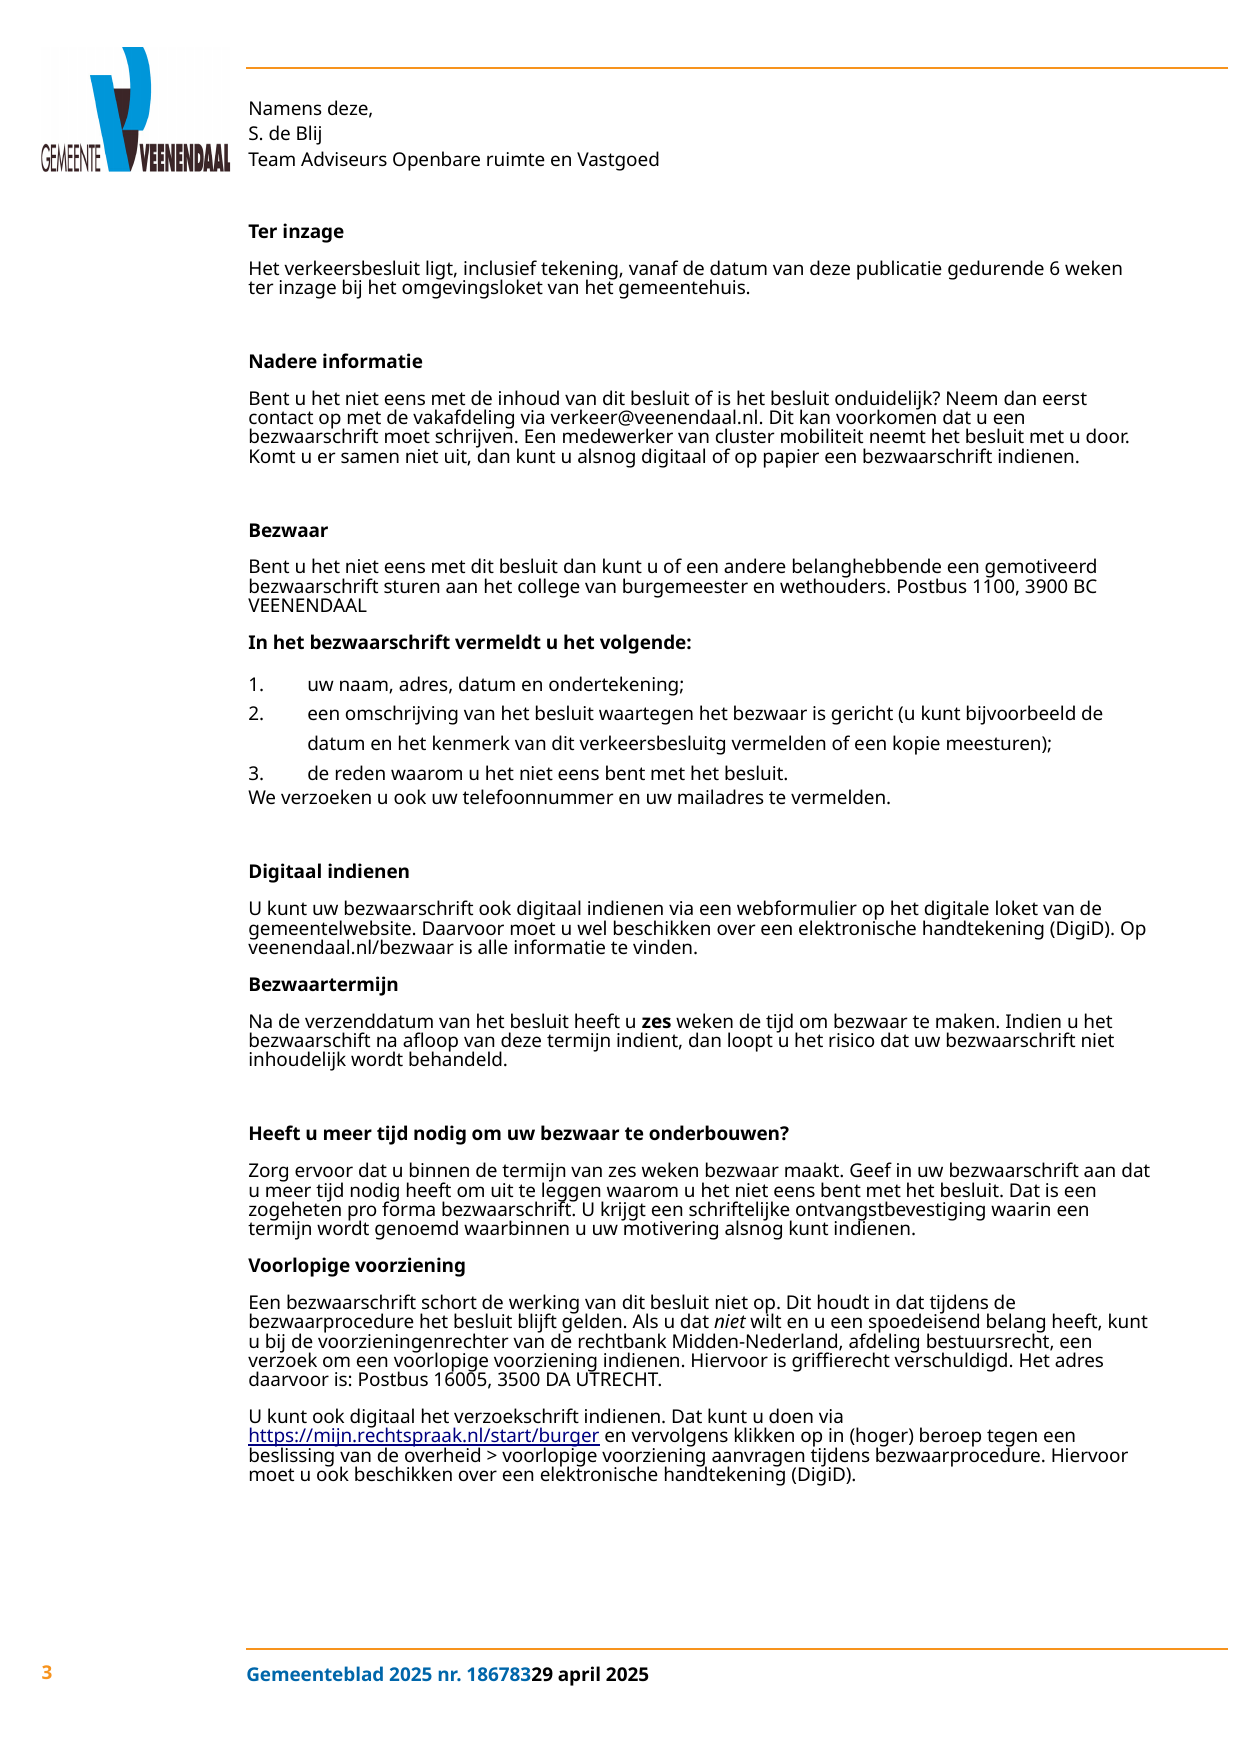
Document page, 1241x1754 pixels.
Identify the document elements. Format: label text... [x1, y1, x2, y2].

text Digitaal indienen [248, 863, 1152, 883]
text U kunt ook digitaal het verzoekschrift indienen. Dat kunt u doen via https://mijn.rechtspraak.nl/start/burger en vervolgens klikken op in (hoger) beroep tegen een beslissing van de overheid > voorlopige voorziening aanvragen tijdens bezwaarprocedure. Hiervoor moet u ook beschikken over een elektronische handtekening (DigiD). [248, 1408, 1152, 1485]
text Nadere informatie [248, 353, 1152, 372]
text Bent u het niet eens met dit besluit dan kunt u of een andere belanghebbende een gemotiveerd bezwaarschrift sturen aan het college van burgemeester en wethouders. Postbus 1100, 3900 BC VEENENDAAL [248, 558, 1152, 616]
text Het verkeersbesluit ligt, inclusief tekening, vanaf de datum van deze publicatie gedurende 6 weken ter inzage bij het omgevingsloket van het gemeentehuis. [248, 259, 1152, 298]
text Heeft u meer tijd nodig om uw bezwaar te onderbouwen? [248, 1125, 1152, 1144]
text Ter inzage [248, 223, 1152, 242]
text U kunt uw bezwaarschrift ook digitaal indienen via een webformulier op het digitale loket van de gemeentelwebsite. Daarvoor moet u wel beschikken over een elektronische handtekening (DigiD). Op veenendaal.nl/bezwaar is alle informatie te vinden. [248, 900, 1152, 958]
text Bezwaar [248, 522, 1152, 541]
text Een bezwaarschrift schort de werking van dit besluit niet op. Dit houdt in dat tijdens de bezwaarprocedure het besluit blijft gelden. Als u dat niet wilt en u een spoedeisend belang heeft, kunt u bij de voorzieningenrechter van de rechtbank Midden-Nederland, afdeling bestuursrecht, een verzoek om een voorlopige voorziening indienen. Hiervoor is griffierecht verschuldigd. Het adres daarvoor is: Postbus 16005, 3500 DA UTRECHT. [248, 1294, 1152, 1390]
text Na de verzenddatum van het besluit heeft u zes weken de tijd om bezwaar te maken. Indien u het bezwaarschift na afloop van deze termijn indient, dan loopt u het risico dat uw bezwaarschrift niet inhoudelijk wordt behandeld. [248, 1013, 1152, 1071]
text Bent u het niet eens met de inhoud van dit besluit of is het besluit onduidelijk? Neem dan eerst contact op met de vakafdeling via verkeer@veenendaal.nl. Dit kan voorkomen dat u een bezwaarschrift moet schrijven. Een medewerker van cluster mobiliteit neemt het besluit met u door. Komt u er samen niet uit, dan kunt u alsnog digitaal of op papier een bezwaarschrift indienen. [248, 390, 1152, 467]
text Bezwaartermijn [248, 976, 1152, 995]
text We verzoeken u ook uw telefoonnummer en uw mailadres te vermelden. [248, 789, 1152, 809]
text In het bezwaarschrift vermeldt u het volgende: [248, 634, 1152, 653]
picture [41, 47, 130, 172]
text Voorlopige voorziening [248, 1257, 1152, 1276]
picture [123, 47, 231, 172]
text Team Adviseurs Openbare ruimte en Vastgoed [248, 146, 1152, 172]
text Namens deze, [248, 95, 1152, 121]
list uw naam, adres, datum en ondertekening; [248, 671, 1152, 697]
list een omschrijving van het besluit waartegen het bezwaar is gericht (u kunt bijvoorbeeld de datum en het kenmerk van dit verkeersbesluitg vermelden of een kopie meesturen); [248, 701, 1152, 756]
text S. de Blij [248, 121, 1152, 146]
list de reden waarom u het niet eens bent met het besluit. [248, 760, 1152, 786]
text Zorg ervoor dat u binnen de termijn van zes weken bezwaar maakt. Geef in uw bezwaarschrift aan dat u meer tijd nodig heeft om uit te leggen waarom u het niet eens bent met het besluit. Dat is een zogeheten pro forma bezwaarschrift. U krijgt een schriftelijke ontvangstbevestiging waarin een termijn wordt genoemd waarbinnen u uw motivering alsnog kunt indienen. [248, 1162, 1152, 1239]
